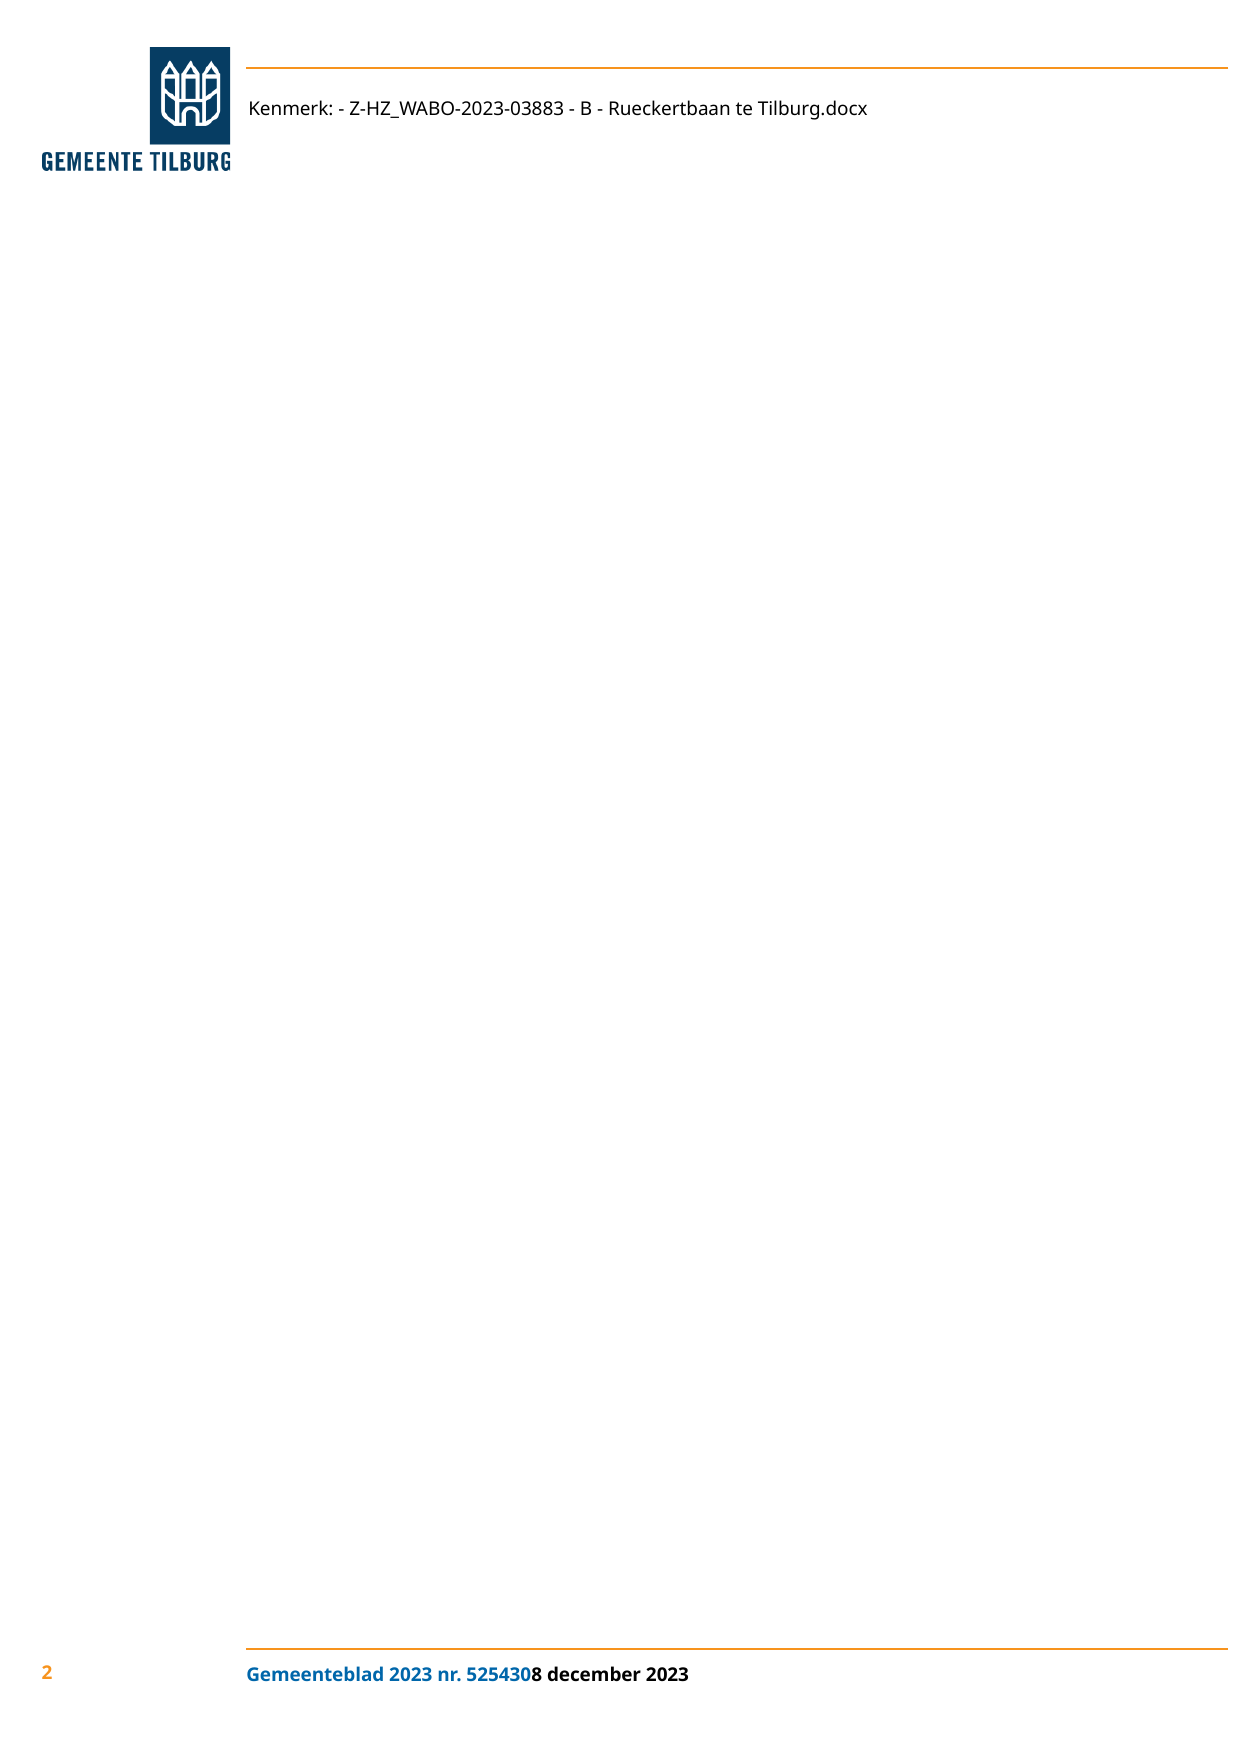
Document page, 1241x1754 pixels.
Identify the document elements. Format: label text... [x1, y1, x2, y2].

text Kenmerk: - Z-HZ_WABO-2023-03883 - B - Rueckertbaan te Tilburg.docx [248, 95, 1152, 121]
picture [41, 47, 231, 172]
